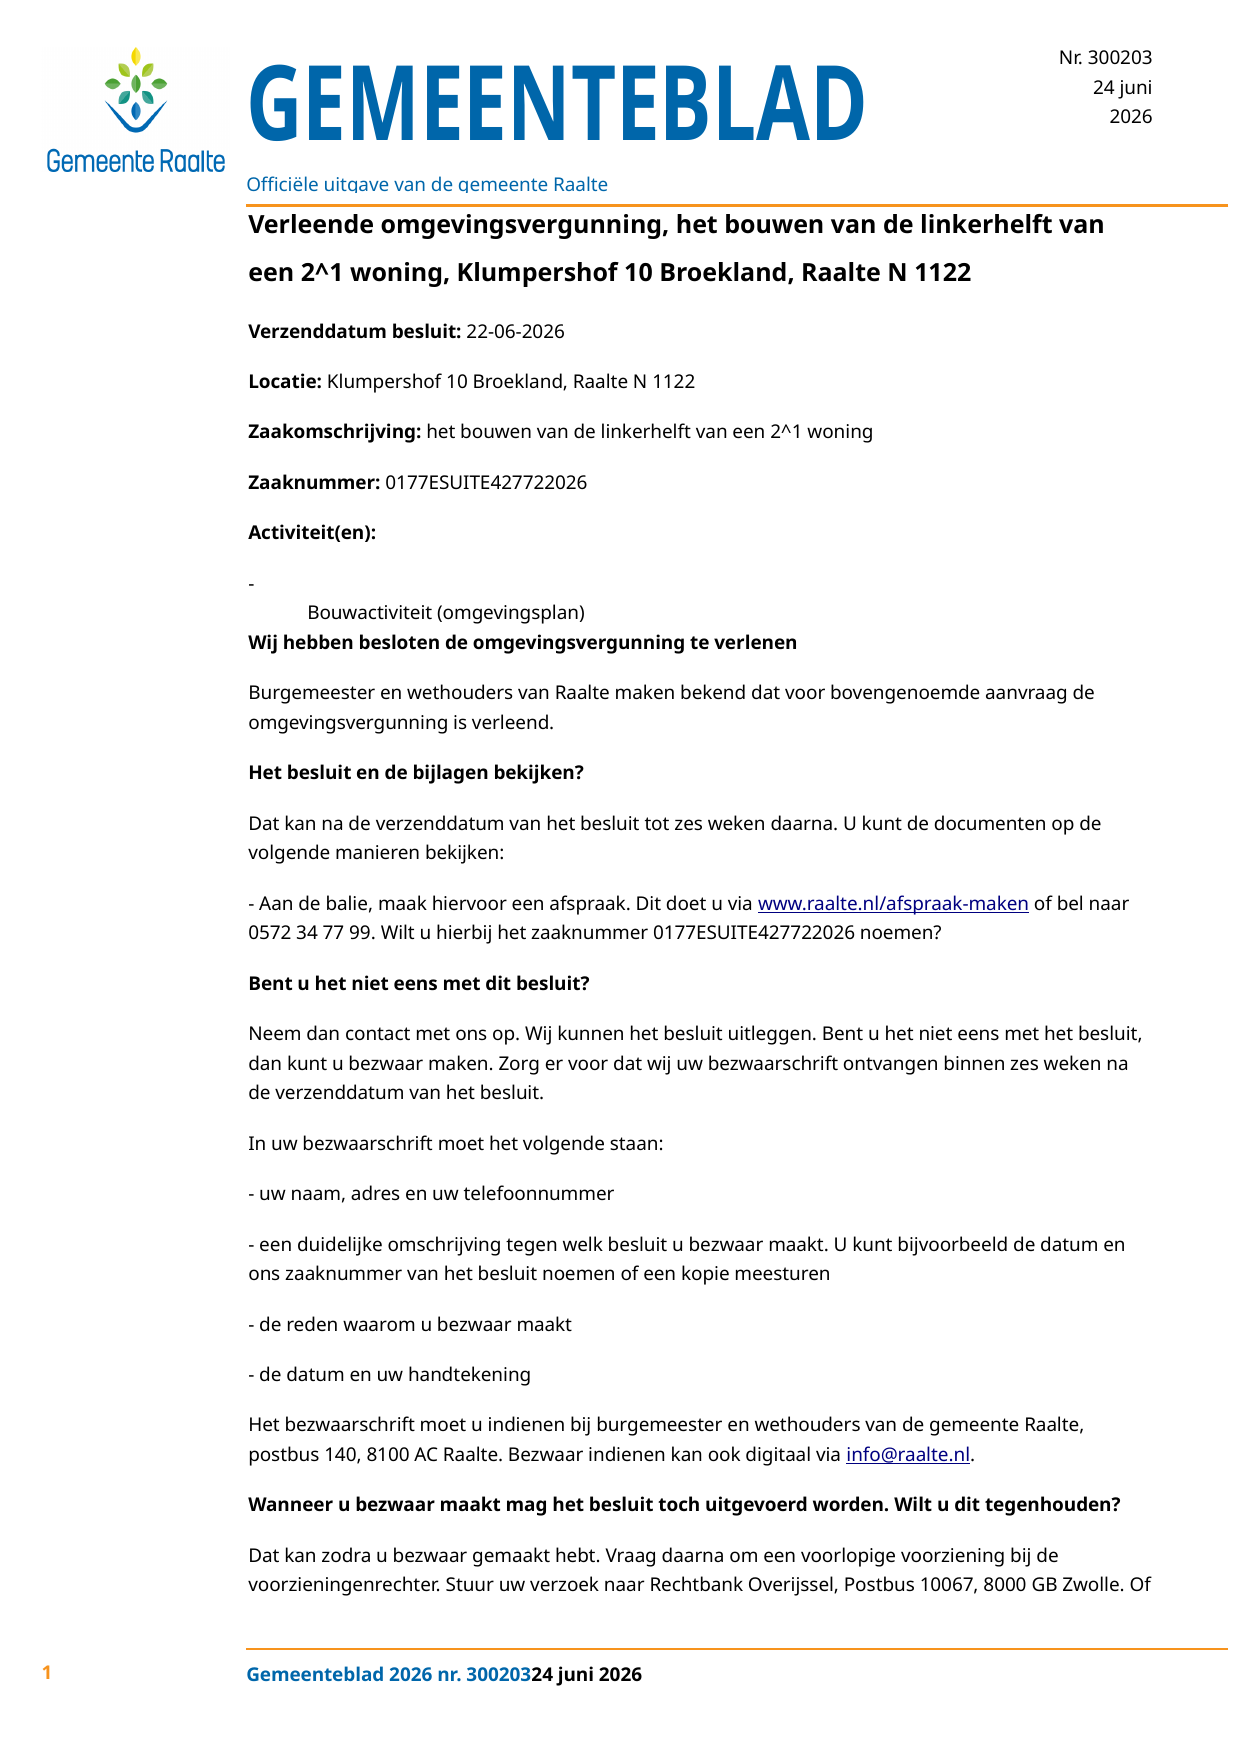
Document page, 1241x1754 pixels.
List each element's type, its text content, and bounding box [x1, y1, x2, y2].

text Wij hebben besloten de omgevingsvergunning te verlenen [248, 629, 1152, 655]
text Verleende omgevingsvergunning, het bouwen van de linkerhelft van een 2^1 woning, Klumpershof 10 Broekland, Raalte N 1122 [248, 207, 1152, 288]
list Bouwactiviteit (omgevingsplan) [248, 599, 1152, 625]
text Verzenddatum besluit: 22-06-2026 [248, 318, 1152, 344]
text - een duidelijke omschrijving tegen welk besluit u bezwaar maakt. U kunt bijvoorbeeld de datum en ons zaaknummer van het besluit noemen of een kopie meesturen [248, 1231, 1152, 1286]
text - Aan de balie, maak hiervoor een afspraak. Dit doet u via www.raalte.nl/afspraak-maken of bel naar 0572 34 77 99. Wilt u hierbij het zaaknummer 0177ESUITE427722026 noemen? [248, 890, 1152, 945]
text Zaaknummer: 0177ESUITE427722026 [248, 469, 1152, 495]
text Zaakomschrijving: het bouwen van de linkerhelft van een 2^1 woning [248, 419, 1152, 444]
text Neem dan contact met ons op. Wij kunnen het besluit uitleggen. Bent u het niet eens met het besluit, dan kunt u bezwaar maken. Zorg er voor dat wij uw bezwaarschrift ontvangen binnen zes weken na de verzenddatum van het besluit. [248, 1020, 1152, 1105]
text - uw naam, adres en uw telefoonnummer [248, 1180, 1152, 1206]
text Het bezwaarschrift moet u indienen bij burgemeester en wethouders van de gemeente Raalte, postbus 140, 8100 AC Raalte. Bezwaar indienen kan ook digitaal via info@raalte.nl. [248, 1412, 1152, 1467]
text Het besluit en de bijlagen bekijken? [248, 759, 1152, 785]
text Dat kan na de verzenddatum van het besluit tot zes weken daarna. U kunt de documenten op de volgende manieren bekijken: [248, 810, 1152, 865]
picture [41, 47, 231, 172]
text Burgemeester en wethouders van Raalte maken bekend dat voor bovengenoemde aanvraag de omgevingsvergunning is verleend. [248, 679, 1152, 735]
text - de datum en uw handtekening [248, 1361, 1152, 1387]
text Wanneer u bezwaar maakt mag het besluit toch uitgevoerd worden. Wilt u dit tegenhouden? [248, 1492, 1152, 1517]
text Bent u het niet eens met dit besluit? [248, 970, 1152, 996]
text In uw bezwaarschrift moet het volgende staan: [248, 1130, 1152, 1156]
text Dat kan zodra u bezwaar gemaakt hebt. Vraag daarna om een voorlopige voorziening bij de voorzieningenrechter. Stuur uw verzoek naar Rechtbank Overijssel, Postbus 10067, 8000 GB Zwolle. Of [248, 1542, 1152, 1597]
text Activiteit(en): [248, 519, 1152, 545]
text Locatie: Klumpershof 10 Broekland, Raalte N 1122 [248, 368, 1152, 394]
text - de reden waarom u bezwaar maakt [248, 1311, 1152, 1337]
